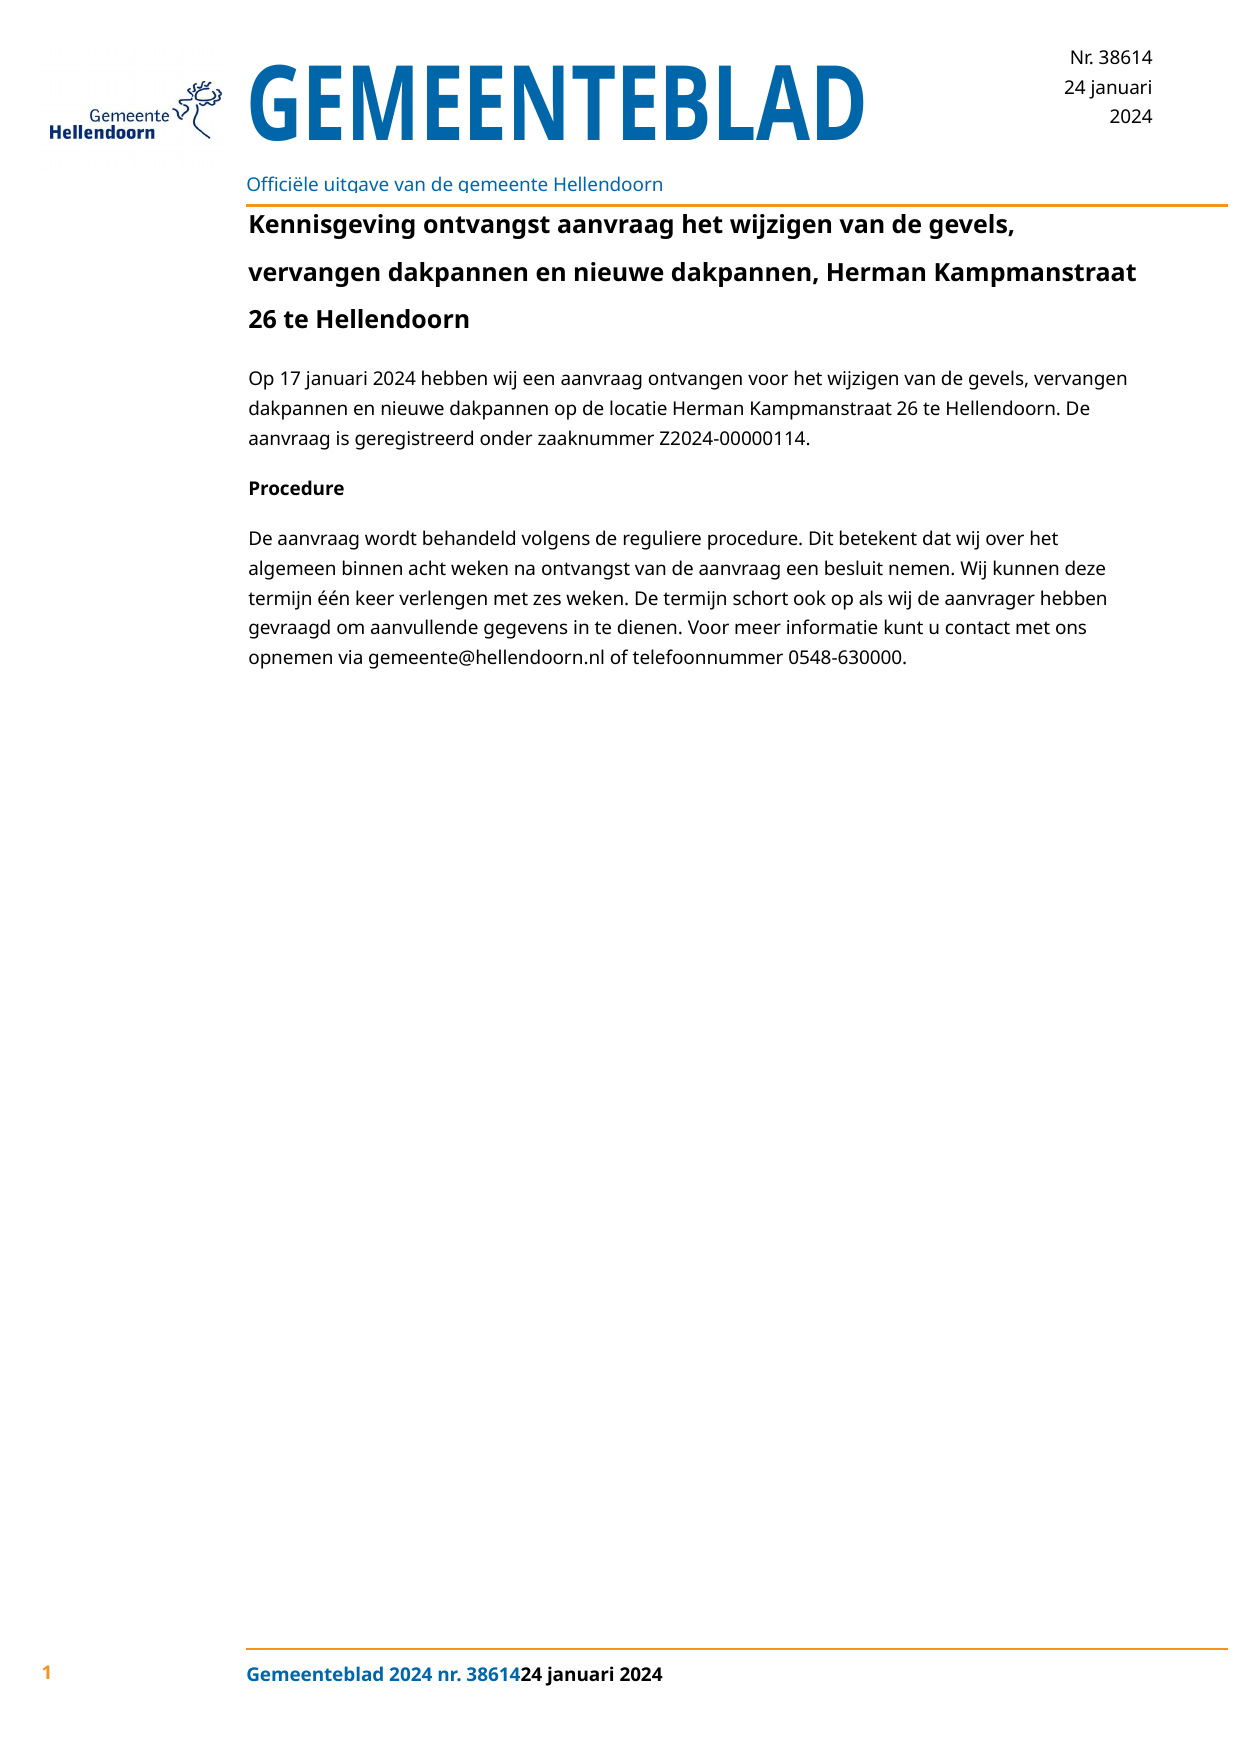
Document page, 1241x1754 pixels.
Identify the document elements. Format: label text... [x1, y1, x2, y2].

text De aanvraag wordt behandeld volgens de reguliere procedure. Dit betekent dat wij over het algemeen binnen acht weken na ontvangst van de aanvraag een besluit nemen. Wij kunnen deze termijn één keer verlengen met zes weken. De termijn schort ook op als wij de aanvrager hebben gevraagd om aanvullende gegevens in te dienen. Voor meer informatie kunt u contact met ons opnemen via gemeente@hellendoorn.nl of telefoonnummer 0548-630000. [248, 526, 1152, 669]
text Kennisgeving ontvangst aanvraag het wijzigen van de gevels, vervangen dakpannen en nieuwe dakpannen, Herman Kampmanstraat 26 te Hellendoorn [248, 207, 1152, 336]
text Op 17 januari 2024 hebben wij een aanvraag ontvangen voor het wijzigen van de gevels, vervangen dakpannen en nieuwe dakpannen op de locatie Herman Kampmanstraat 26 te Hellendoorn. De aanvraag is geregistreerd onder zaaknummer Z2024-00000114. [248, 366, 1152, 450]
text Procedure [248, 475, 1152, 501]
picture [41, 47, 231, 172]
